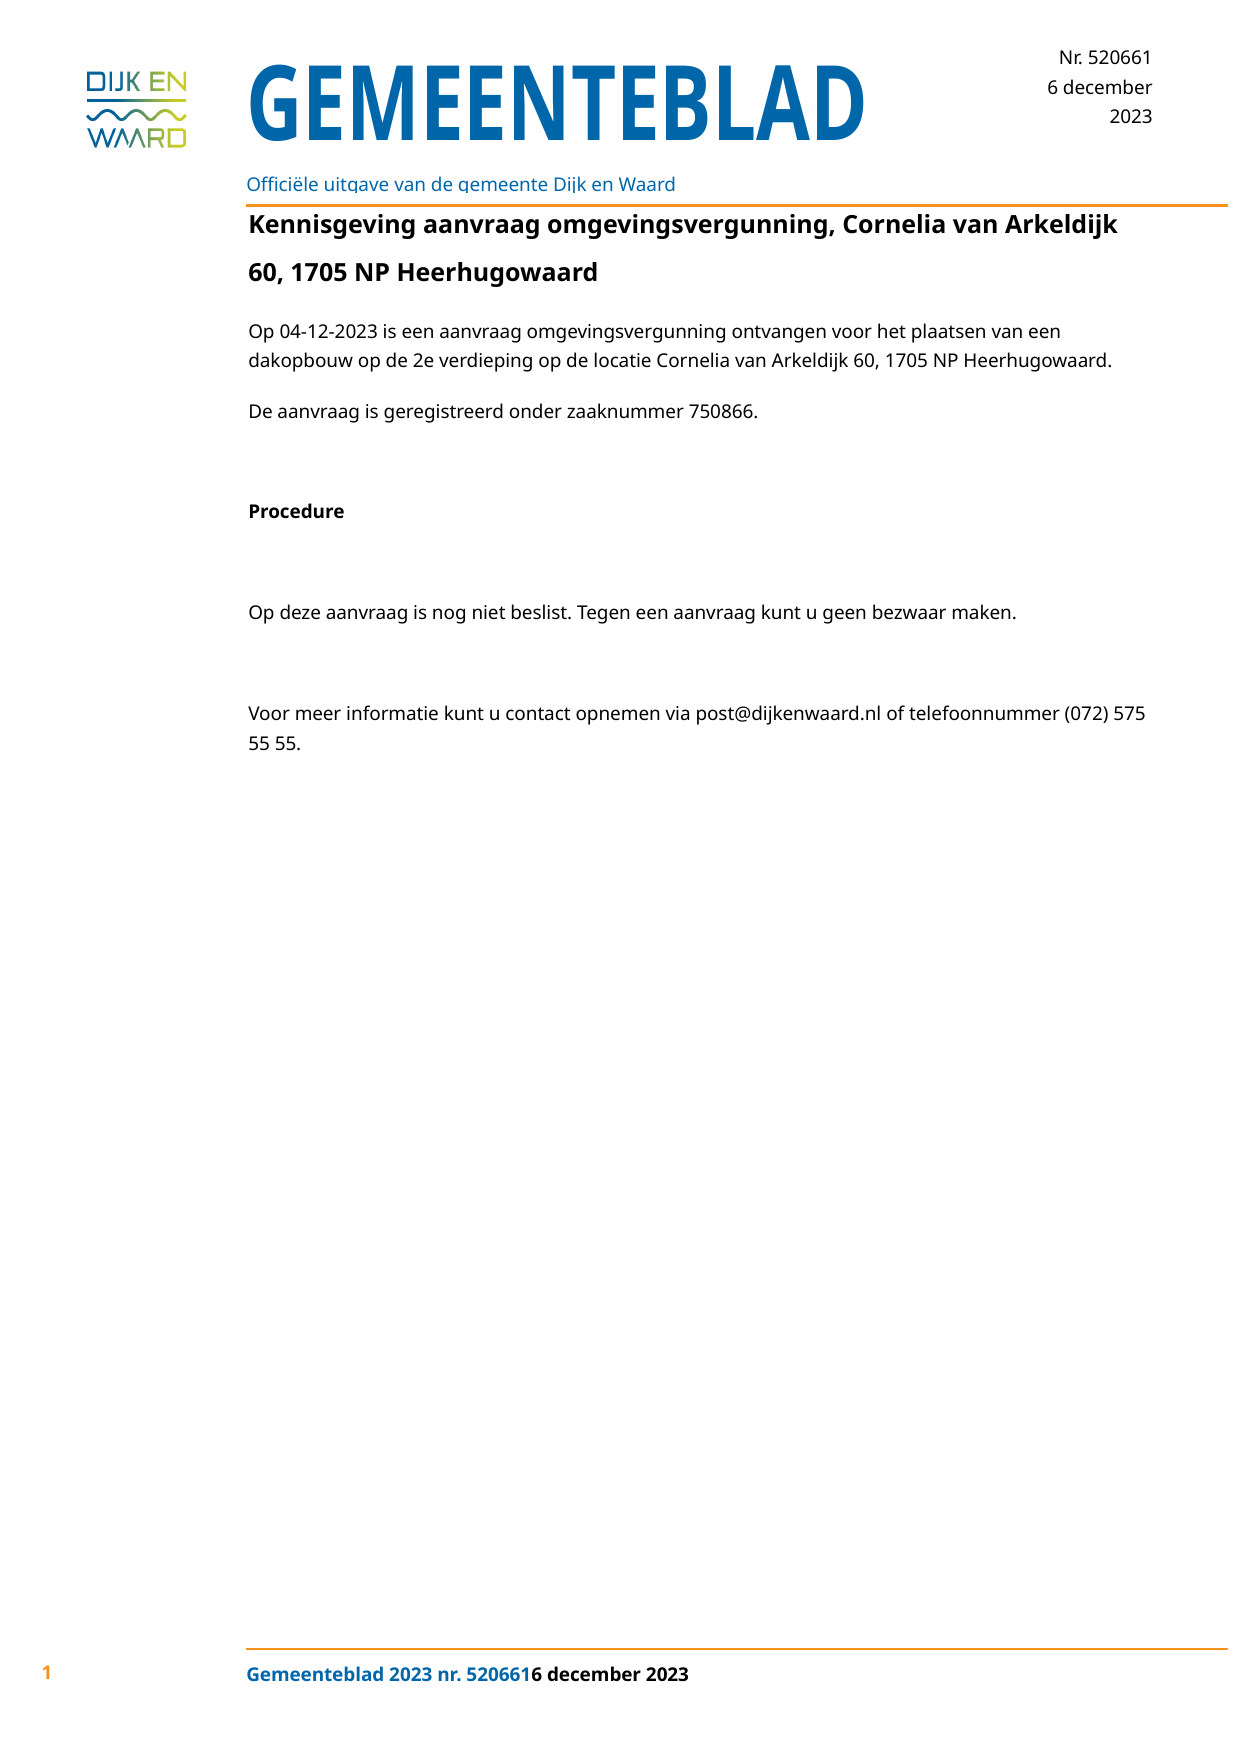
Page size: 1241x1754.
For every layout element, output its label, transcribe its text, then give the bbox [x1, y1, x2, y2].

text Voor meer informatie kunt u contact opnemen via post@dijkenwaard.nl of telefoonnummer (072) 575 55 55. [248, 700, 1152, 756]
text Kennisgeving aanvraag omgevingsvergunning, Cornelia van Arkeldijk 60, 1705 NP Heerhugowaard [248, 207, 1152, 288]
picture [41, 47, 231, 172]
text Op deze aanvraag is nog niet beslist. Tegen een aanvraag kunt u geen bezwaar maken. [248, 599, 1152, 625]
text Op 04-12-2023 is een aanvraag omgevingsvergunning ontvangen voor het plaatsen van een dakopbouw op de 2e verdieping op de locatie Cornelia van Arkeldijk 60, 1705 NP Heerhugowaard. [248, 318, 1152, 373]
text De aanvraag is geregistreerd onder zaaknummer 750866. [248, 398, 1152, 424]
text Procedure [248, 499, 1152, 524]
